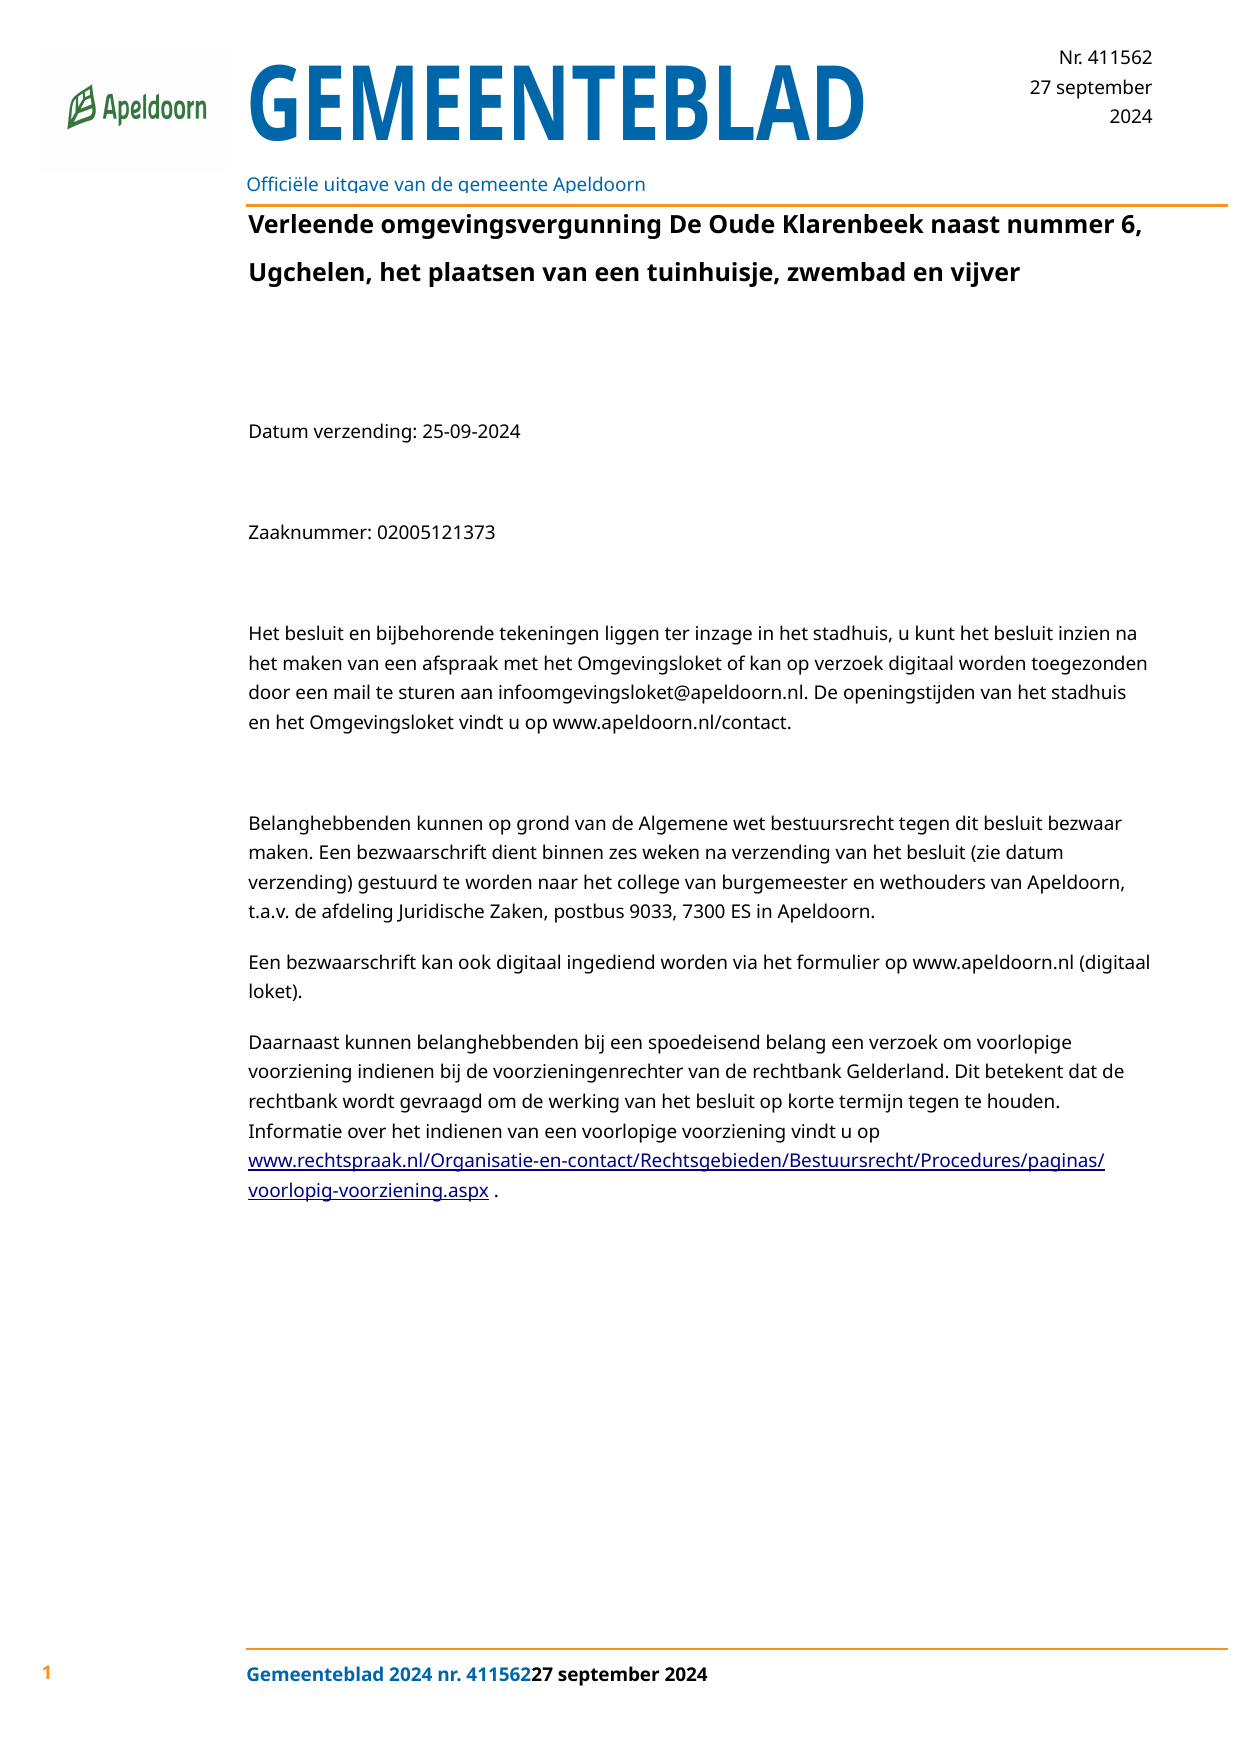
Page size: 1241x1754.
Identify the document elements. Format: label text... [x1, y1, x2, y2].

text Zaaknummer: 02005121373 [248, 519, 1152, 545]
text Datum verzending: 25-09-2024 [248, 419, 1152, 444]
text Belanghebbenden kunnen op grond van de Algemene wet bestuursrecht tegen dit besluit bezwaar maken. Een bezwaarschrift dient binnen zes weken na verzending van het besluit (zie datum verzending) gestuurd te worden naar het college van burgemeester en wethouders van Apeldoorn, t.a.v. de afdeling Juridische Zaken, postbus 9033, 7300 ES in Apeldoorn. [248, 810, 1152, 924]
text Daarnaast kunnen belanghebbenden bij een spoedeisend belang een verzoek om voorlopige voorziening indienen bij de voorzieningenrechter van de rechtbank Gelderland. Dit betekent dat de rechtbank wordt gevraagd om de werking van het besluit op korte termijn tegen te houden. Informatie over het indienen van een voorlopige voorziening vindt u op www.rechtspraak.nl/Organisatie-en-contact/Rechtsgebieden/Bestuursrecht/Procedures/paginas/voorlopig-voorziening.aspx . [248, 1029, 1152, 1203]
picture [41, 47, 231, 172]
text Een bezwaarschrift kan ook digitaal ingediend worden via het formulier op www.apeldoorn.nl (digitaal loket). [248, 949, 1152, 1004]
text Verleende omgevingsvergunning De Oude Klarenbeek naast nummer 6, Ugchelen, het plaatsen van een tuinhuisje, zwembad en vijver [248, 207, 1152, 288]
text Het besluit en bijbehorende tekeningen liggen ter inzage in het stadhuis, u kunt het besluit inzien na het maken van een afspraak met het Omgevingsloket of kan op verzoek digitaal worden toegezonden door een mail te sturen aan infoomgevingsloket@apeldoorn.nl. De openingstijden van het stadhuis en het Omgevingsloket vindt u op www.apeldoorn.nl/contact. [248, 620, 1152, 735]
